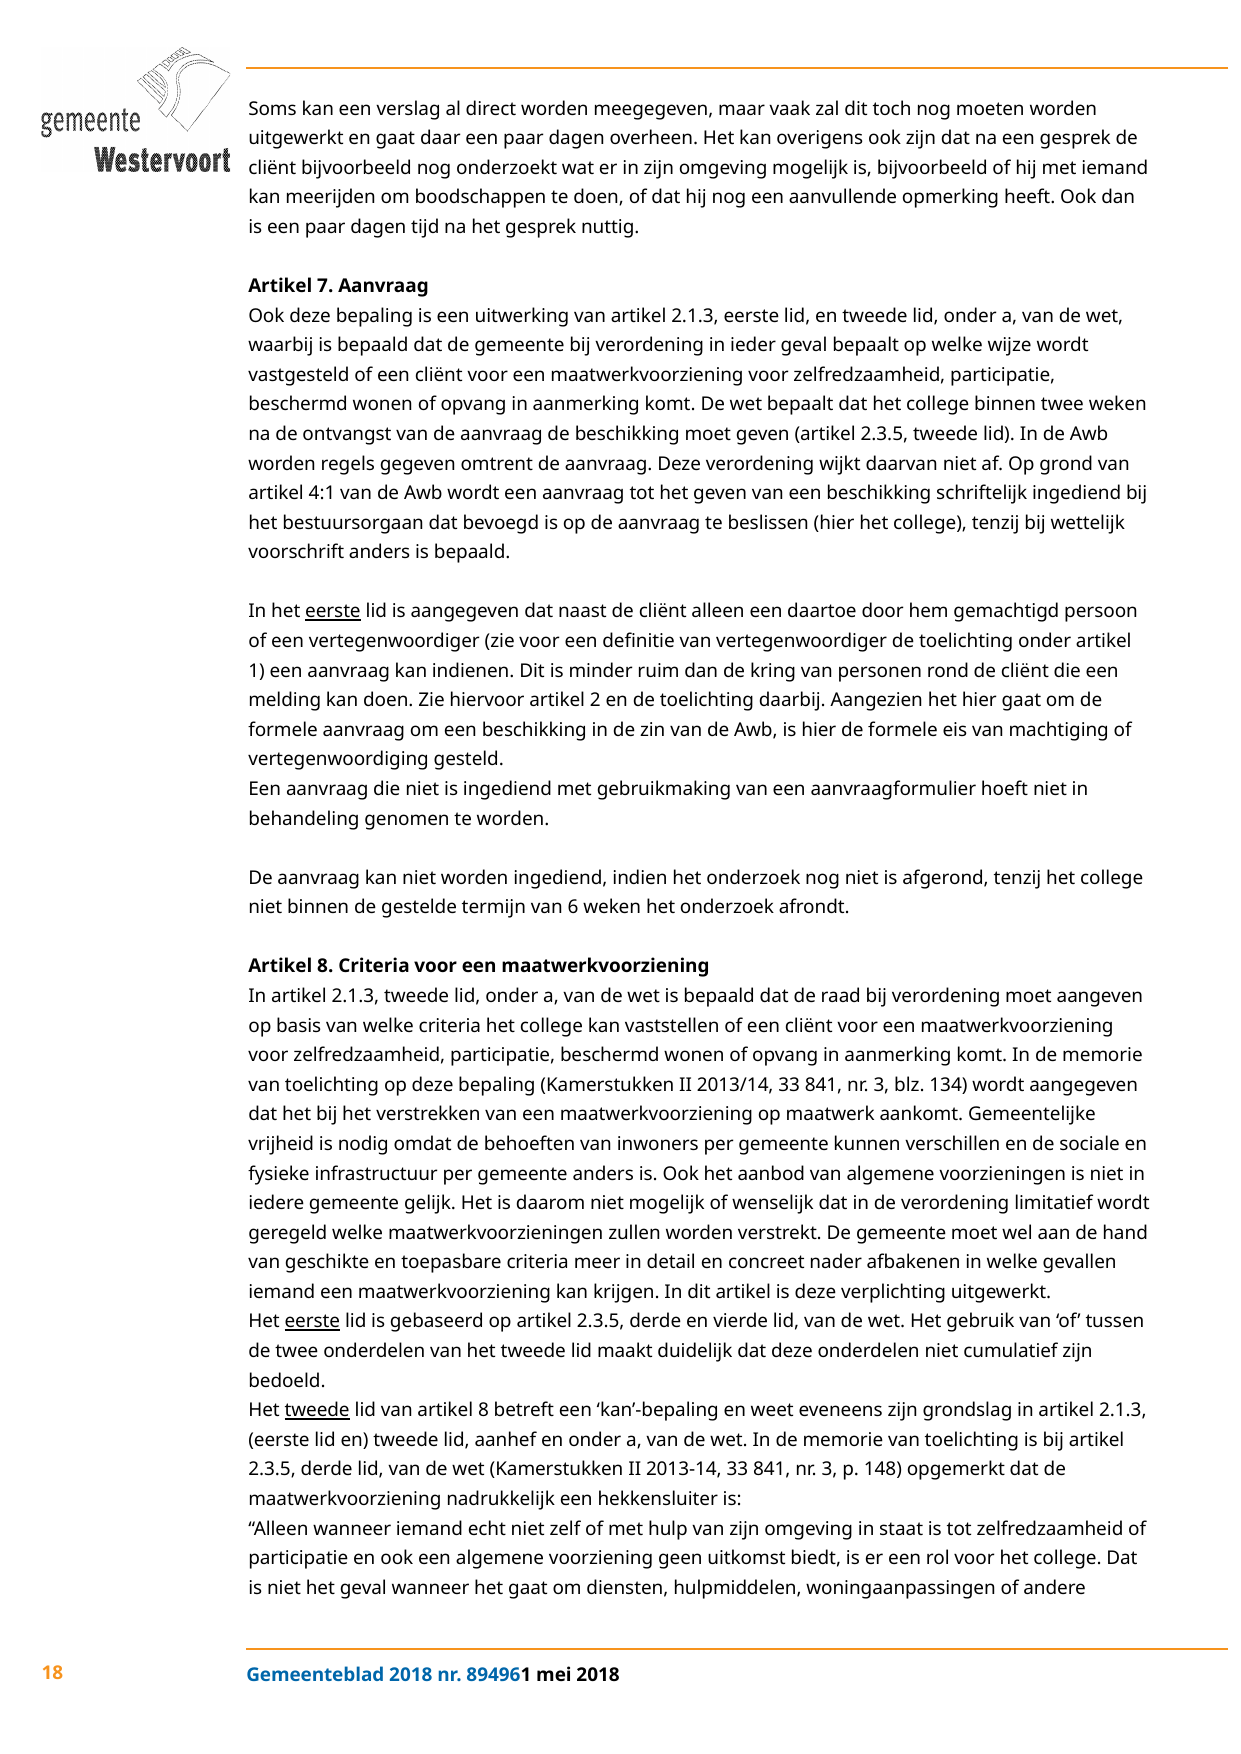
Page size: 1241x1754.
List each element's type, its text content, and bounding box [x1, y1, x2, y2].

text Artikel 8. Criteria voor een maatwerkvoorziening [248, 953, 1152, 978]
text In het eerste lid is aangegeven dat naast de cliënt alleen een daartoe door hem gemachtigd persoon of een vertegenwoordiger (zie voor een definitie van vertegenwoordiger de toelichting onder artikel 1) een aanvraag kan indienen. Dit is minder ruim dan de kring van personen rond de cliënt die een melding kan doen. Zie hiervoor artikel 2 en de toelichting daarbij. Aangezien het hier gaat om de formele aanvraag om een beschikking in de zin van de Awb, is hier de formele eis van machtiging of vertegenwoordiging gesteld. [248, 598, 1152, 771]
text De aanvraag kan niet worden ingediend, indien het onderzoek nog niet is afgerond, tenzij het college niet binnen de gestelde termijn van 6 weken het onderzoek afrondt. [248, 864, 1152, 919]
text Het eerste lid is gebaseerd op artikel 2.3.5, derde en vierde lid, van de wet. Het gebruik van ‘of’ tussen de twee onderdelen van het tweede lid maakt duidelijk dat deze onderdelen niet cumulatief zijn bedoeld. [248, 1308, 1152, 1393]
picture [41, 47, 231, 172]
text Artikel 7. Aanvraag [248, 272, 1152, 298]
text Ook deze bepaling is een uitwerking van artikel 2.1.3, eerste lid, en tweede lid, onder a, van de wet, waarbij is bepaald dat de gemeente bij verordening in ieder geval bepaalt op welke wijze wordt vastgesteld of een cliënt voor een maatwerkvoorziening voor zelfredzaamheid, participatie, beschermd wonen of opvang in aanmerking komt. De wet bepaalt dat het college binnen twee weken na de ontvangst van de aanvraag de beschikking moet geven (artikel 2.3.5, tweede lid). In de Awb worden regels gegeven omtrent de aanvraag. Deze verordening wijkt daarvan niet af. Op grond van artikel 4:1 van de Awb wordt een aanvraag tot het geven van een beschikking schriftelijk ingediend bij het bestuursorgaan dat bevoegd is op de aanvraag te beslissen (hier het college), tenzij bij wettelijk voorschrift anders is bepaald. [248, 302, 1152, 564]
text Het tweede lid van artikel 8 betreft een ‘kan’-bepaling en weet eveneens zijn grondslag in artikel 2.1.3, (eerste lid en) tweede lid, aanhef en onder a, van de wet. In de memorie van toelichting is bij artikel 2.3.5, derde lid, van de wet (Kamerstukken II 2013-14, 33 841, nr. 3, p. 148) opgemerkt dat de maatwerkvoorziening nadrukkelijk een hekkensluiter is: [248, 1396, 1152, 1511]
text Soms kan een verslag al direct worden meegegeven, maar vaak zal dit toch nog moeten worden uitgewerkt en gaat daar een paar dagen overheen. Het kan overigens ook zijn dat na een gesprek de cliënt bijvoorbeeld nog onderzoekt wat er in zijn omgeving mogelijk is, bijvoorbeeld of hij met iemand kan meerijden om boodschappen te doen, of dat hij nog een aanvullende opmerking heeft. Ook dan is een paar dagen tijd na het gesprek nuttig. [248, 95, 1152, 239]
text Een aanvraag die niet is ingediend met gebruikmaking van een aanvraagformulier hoeft niet in behandeling genomen te worden. [248, 775, 1152, 831]
text “Alleen wanneer iemand echt niet zelf of met hulp van zijn omgeving in staat is tot zelfredzaamheid of participatie en ook een algemene voorziening geen uitkomst biedt, is er een rol voor het college. Dat is niet het geval wanneer het gaat om diensten, hulpmiddelen, woningaanpassingen of andere [248, 1515, 1152, 1600]
text In artikel 2.1.3, tweede lid, onder a, van de wet is bepaald dat de raad bij verordening moet aangeven op basis van welke criteria het college kan vaststellen of een cliënt voor een maatwerkvoorziening voor zelfredzaamheid, participatie, beschermd wonen of opvang in aanmerking komt. In de memorie van toelichting op deze bepaling (Kamerstukken II 2013/14, 33 841, nr. 3, blz. 134) wordt aangegeven dat het bij het verstrekken van een maatwerkvoorziening op maatwerk aankomt. Gemeentelijke vrijheid is nodig omdat de behoeften van inwoners per gemeente kunnen verschillen en de sociale en fysieke infrastructuur per gemeente anders is. Ook het aanbod van algemene voorzieningen is niet in iedere gemeente gelijk. Het is daarom niet mogelijk of wenselijk dat in de verordening limitatief wordt geregeld welke maatwerkvoorzieningen zullen worden verstrekt. De gemeente moet wel aan de hand van geschikte en toepasbare criteria meer in detail en concreet nader afbakenen in welke gevallen iemand een maatwerkvoorziening kan krijgen. In dit artikel is deze verplichting uitgewerkt. [248, 982, 1152, 1304]
